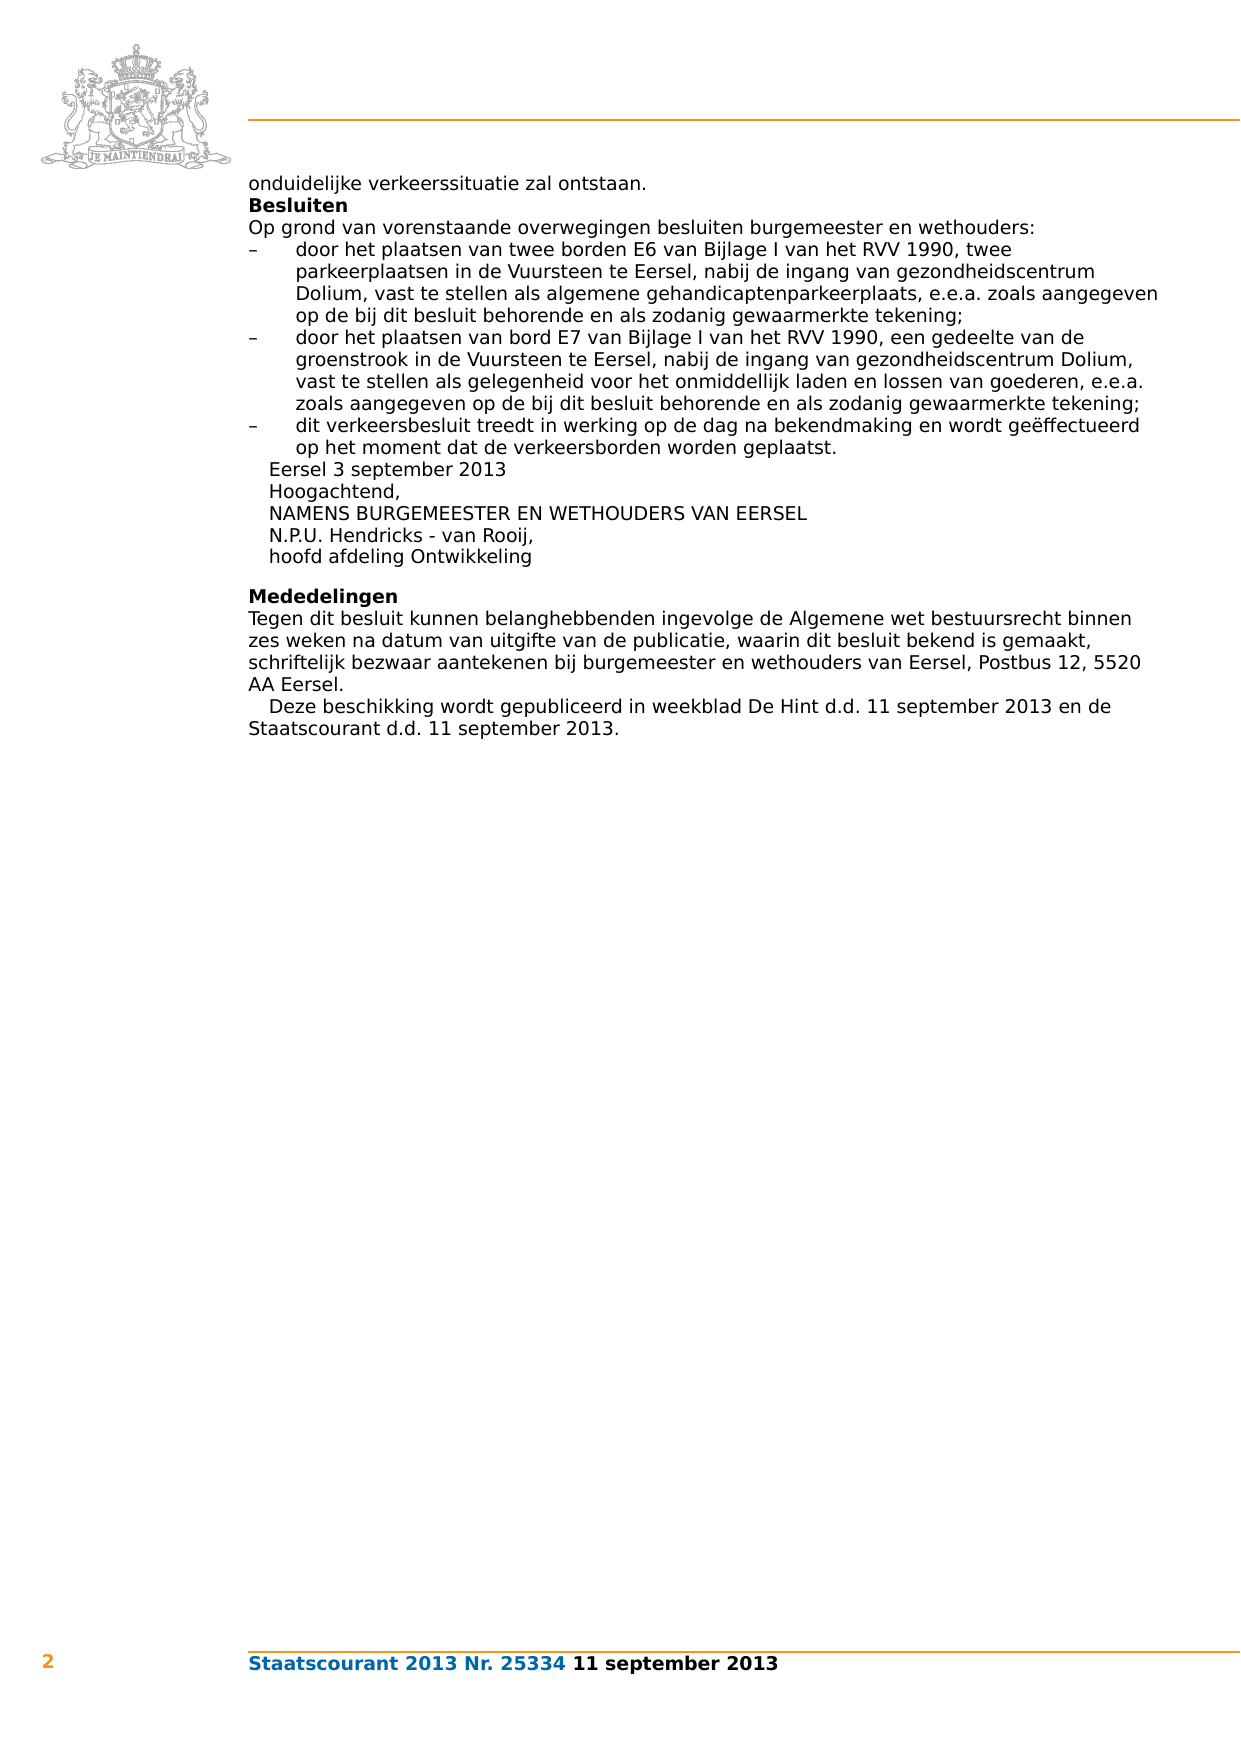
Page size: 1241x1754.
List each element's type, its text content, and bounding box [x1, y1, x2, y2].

text Tegen dit besluit kunnen belanghebbenden ingevolge de Algemene wet bestuursrecht binnen zes weken na datum van uitgifte van de publicatie, waarin dit besluit bekend is gemaakt, schriftelijk bezwaar aantekenen bij burgemeester en wethouders van Eersel, Postbus 12, 5520 AA Eersel. [248, 608, 1163, 696]
text Hoogachtend, [248, 481, 1163, 502]
text NAMENS BURGEMEESTER EN WETHOUDERS VAN EERSEL [248, 502, 1163, 524]
subtitle Mededelingen [248, 586, 1163, 608]
picture [41, 44, 231, 169]
text Besluiten [248, 195, 1163, 217]
text Op grond van vorenstaande overwegingen besluiten burgemeester en wethouders: [248, 217, 1163, 239]
text Eersel 3 september 2013 [248, 458, 1163, 481]
text hoofd afdeling Ontwikkeling [248, 546, 1163, 568]
text onduidelijke verkeerssituatie zal ontstaan. [248, 173, 1163, 195]
list door het plaatsen van twee borden E6 van Bijlage I van het RVV 1990, twee parkeerplaatsen in de Vuursteen te Eersel, nabij de ingang van gezondheidscentrum Dolium, vast te stellen als algemene gehandicaptenparkeerplaats, e.e.a. zoals aangegeven op de bij dit besluit behorende en als zodanig gewaarmerkte tekening; [248, 239, 1163, 327]
text N.P.U. Hendricks - van Rooij, [248, 524, 1163, 546]
text Deze beschikking wordt gepubliceerd in weekblad De Hint d.d. 11 september 2013 en de Staatscourant d.d. 11 september 2013. [248, 696, 1163, 740]
list door het plaatsen van bord E7 van Bijlage I van het RVV 1990, een gedeelte van de groenstrook in de Vuursteen te Eersel, nabij de ingang van gezondheidscentrum Dolium, vast te stellen als gelegenheid voor het onmiddellijk laden en lossen van goederen, e.e.a. zoals aangegeven op de bij dit besluit behorende en als zodanig gewaarmerkte tekening; [248, 327, 1163, 414]
list dit verkeersbesluit treedt in werking op de dag na bekendmaking en wordt geëffectueerd op het moment dat de verkeersborden worden geplaatst. [248, 414, 1163, 458]
